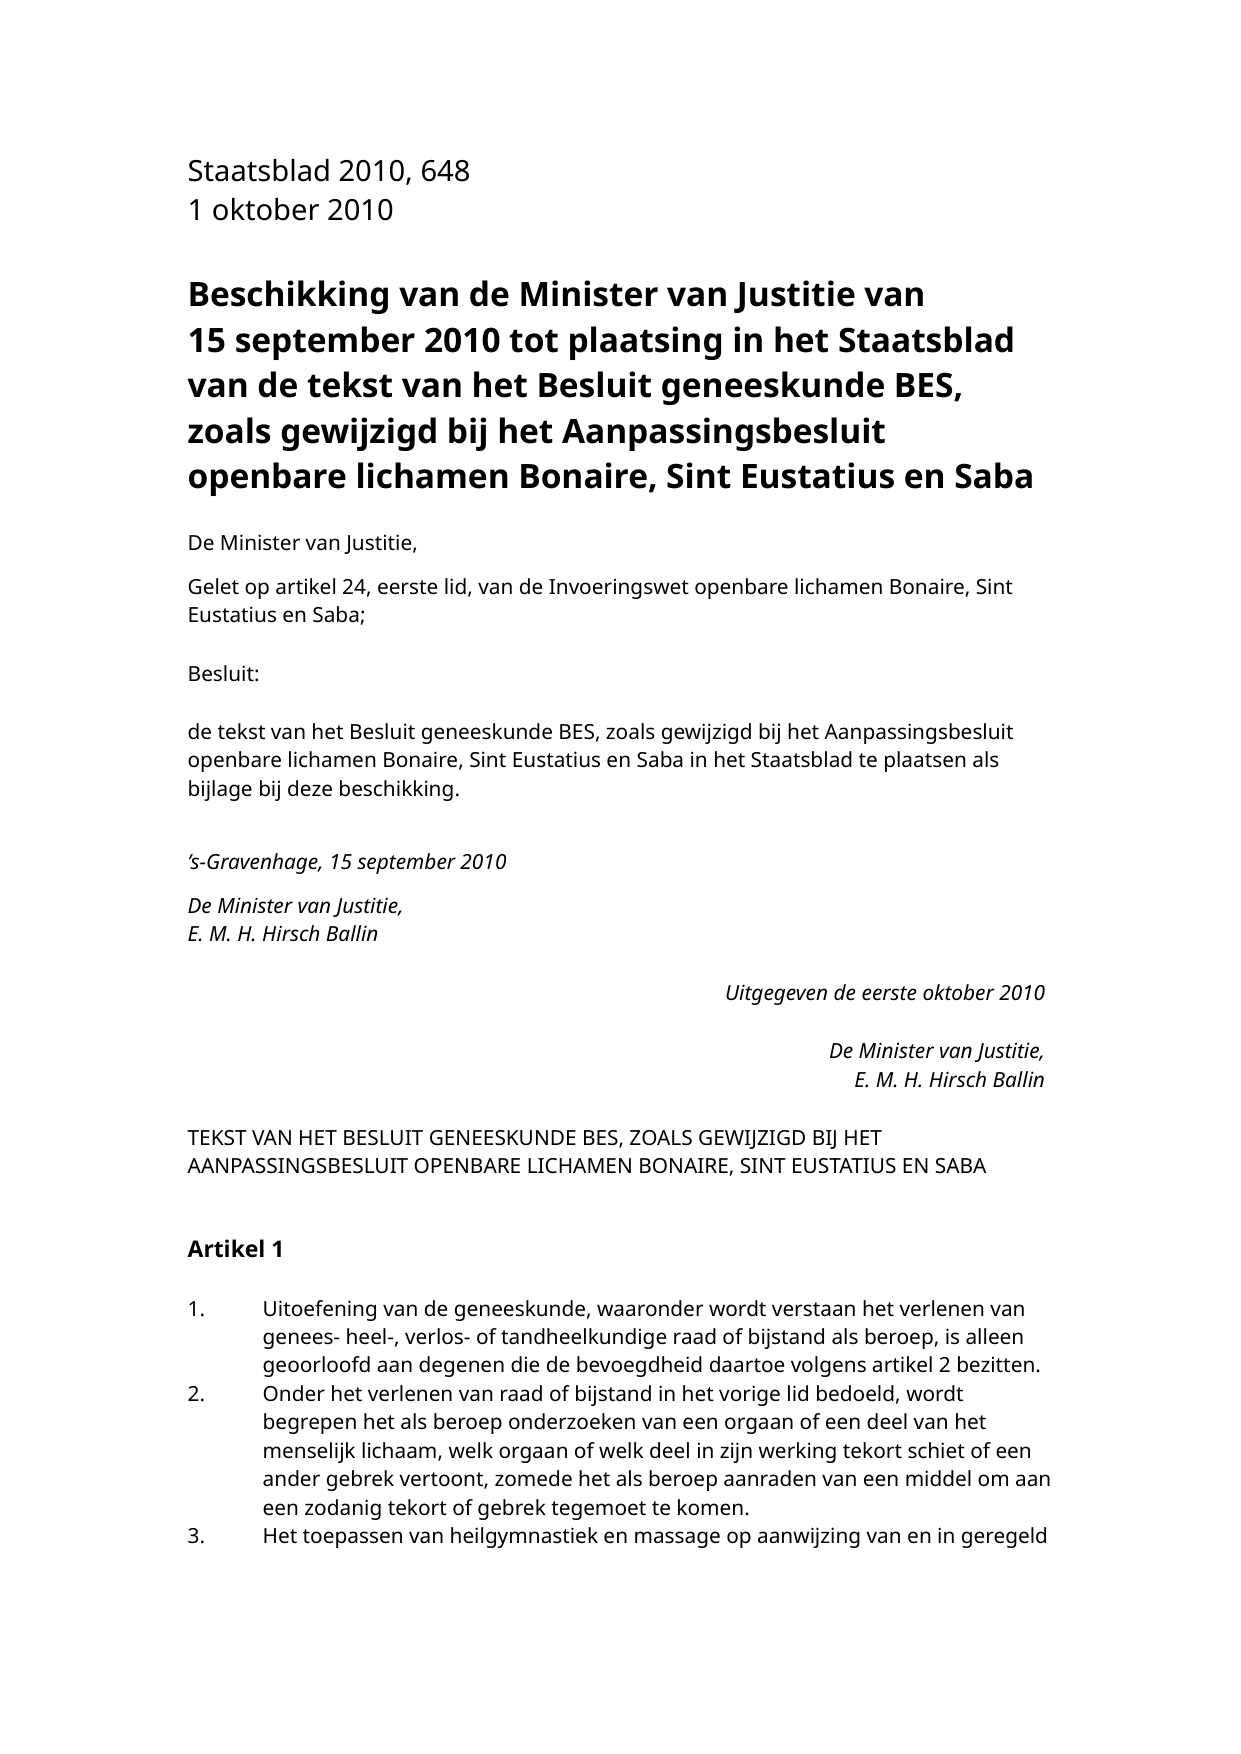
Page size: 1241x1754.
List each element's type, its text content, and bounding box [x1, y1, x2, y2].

text E. M. H. Hirsch Ballin [187, 919, 1053, 948]
list Onder het verlenen van raad of bijstand in het vorige lid bedoeld, wordt begrepen het als beroep onderzoeken van een orgaan of een deel van het menselijk lichaam, welk orgaan of welk deel in zijn werking tekort schiet of een ander gebrek vertoont, zomede het als beroep aanraden van een middel om aan een zodanig tekort of gebrek tegemoet te komen. [187, 1379, 1053, 1521]
text Staatsblad 2010, 648 [187, 150, 1053, 190]
text Besluit: [187, 659, 1053, 687]
text 1 oktober 2010 [187, 190, 1053, 229]
text E. M. H. Hirsch Ballin [187, 1065, 1053, 1093]
text Gelet op artikel 24, eerste lid, van de Invoeringswet openbare lichamen Bonaire, Sint Eustatius en Saba; [187, 572, 1053, 629]
text ’s-Gravenhage, 15 september 2010 [187, 847, 1053, 876]
subtitle TEKST VAN HET BESLUIT GENEESKUNDE BES, ZOALS GEWIJZIGD BIJ HET AANPASSINGSBESLUIT OPENBARE LICHAMEN BONAIRE, SINT EUSTATIUS EN SABA [187, 1123, 1053, 1180]
text De Minister van Justitie, [187, 528, 1053, 557]
text De Minister van Justitie, [187, 1036, 1053, 1065]
list Uitoefening van de geneeskunde, waaronder wordt verstaan het verlenen van genees- heel-, verlos- of tandheelkundige raad of bijstand als beroep, is alleen geoorloofd aan degenen die de bevoegdheid daartoe volgens artikel 2 bezitten. [187, 1294, 1053, 1379]
text Uitgegeven de eerste oktober 2010 [187, 978, 1053, 1006]
subtitle Beschikking van de Minister van Justitie van 15 september 2010 tot plaatsing in het Staatsblad van de tekst van het Besluit geneeskunde BES, zoals gewijzigd bij het Aanpassingsbesluit openbare lichamen Bonaire, Sint Eustatius en Saba [187, 271, 1053, 498]
list Het toepassen van heilgymnastiek en massage op aanwijzing van en in geregeld [187, 1521, 1053, 1550]
subtitle Artikel 1 [187, 1232, 1053, 1264]
text De Minister van Justitie, [187, 891, 1053, 919]
text de tekst van het Besluit geneeskunde BES, zoals gewijzigd bij het Aanpassingsbesluit openbare lichamen Bonaire, Sint Eustatius en Saba in het Staatsblad te plaatsen als bijlage bij deze beschikking. [187, 717, 1053, 802]
